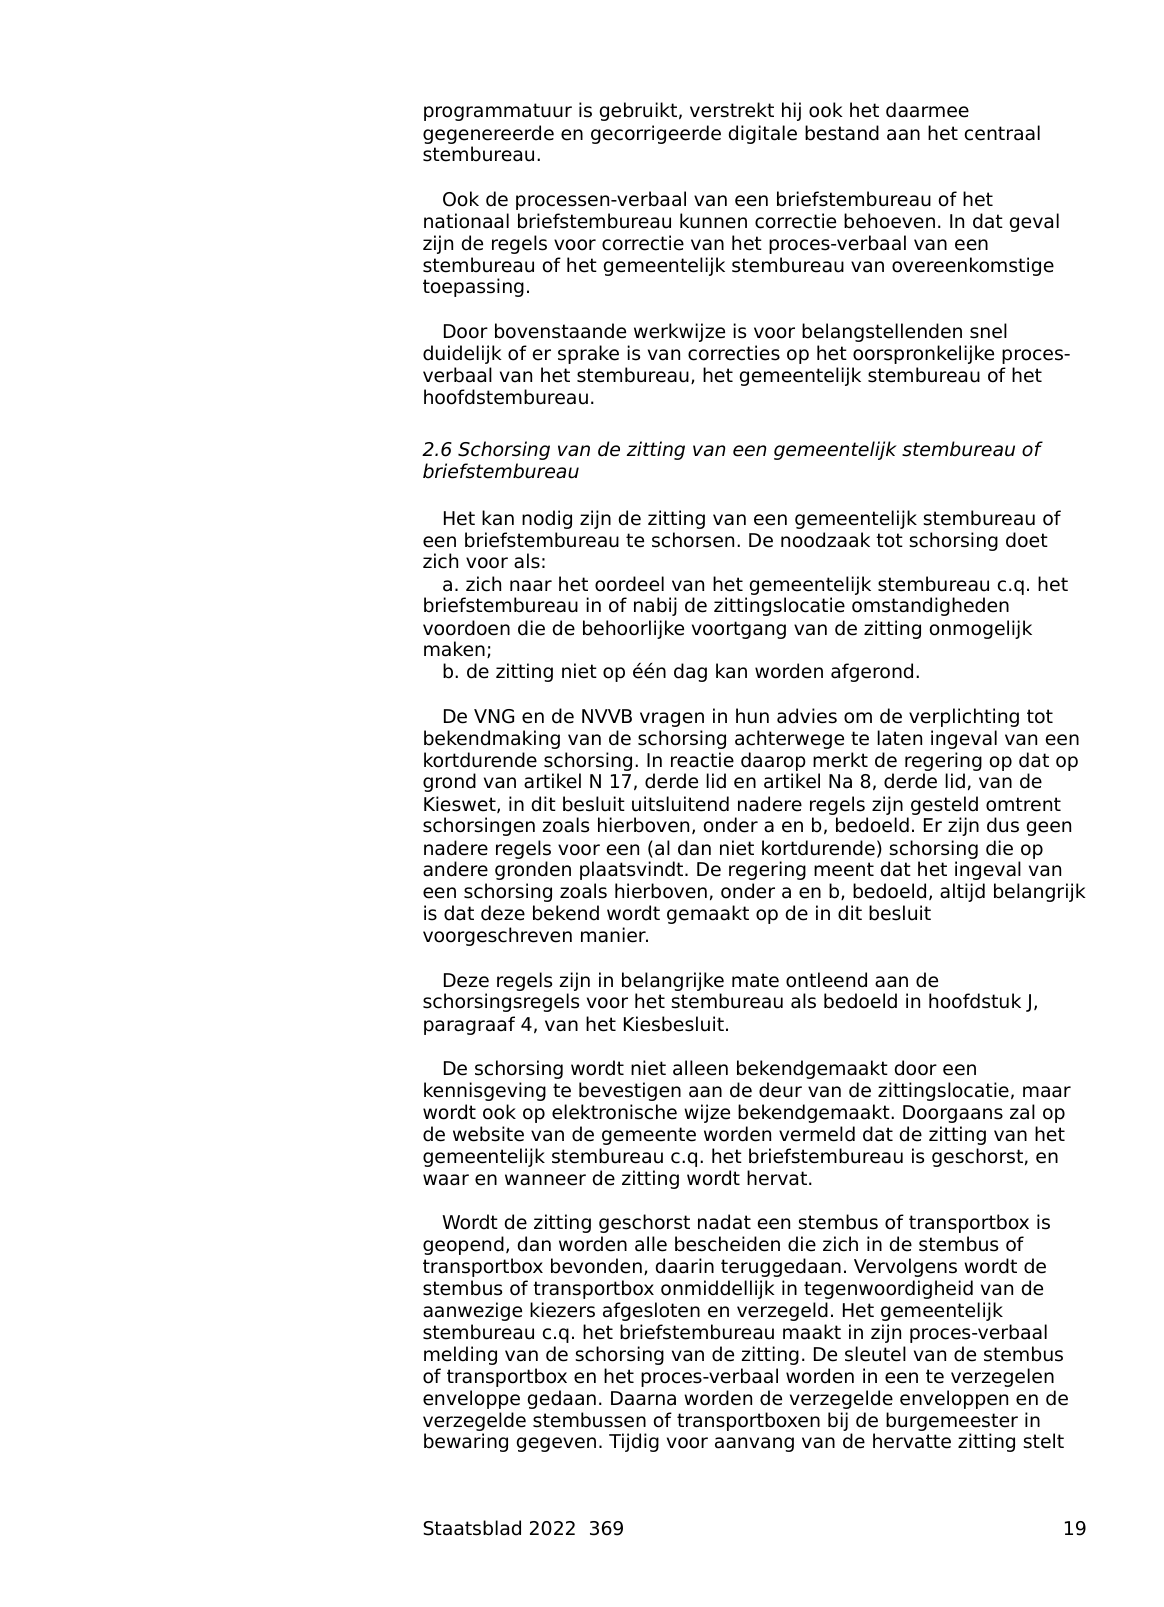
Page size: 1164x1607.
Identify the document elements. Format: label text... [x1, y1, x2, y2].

text Door bovenstaande werkwijze is voor belangstellenden snel duidelijk of er sprake is van correcties op het oorspronkelijke proces-verbaal van het stembureau, het gemeentelijk stembureau of het hoofdstembureau. [422, 321, 1087, 408]
text Het kan nodig zijn de zitting van een gemeentelijk stembureau of een briefstembureau te schorsen. De noodzaak tot schorsing doet zich voor als: [422, 507, 1087, 573]
subtitle 2.6 Schorsing van de zitting van een gemeentelijk stembureau of briefstembureau [422, 438, 1087, 482]
text De schorsing wordt niet alleen bekendgemaakt door een kennisgeving te bevestigen aan de deur van de zittingslocatie, maar wordt ook op elektronische wijze bekendgemaakt. Doorgaans zal op de website van de gemeente worden vermeld dat de zitting van het gemeentelijk stembureau c.q. het briefstembureau is geschorst, en waar en wanneer de zitting wordt hervat. [422, 1058, 1087, 1189]
text Wordt de zitting geschorst nadat een stembus of transportbox is geopend, dan worden alle bescheiden die zich in de stembus of transportbox bevonden, daarin teruggedaan. Vervolgens wordt de stembus of transportbox onmiddellijk in tegenwoordigheid van de aanwezige kiezers afgesloten en verzegeld. Het gemeentelijk stembureau c.q. het briefstembureau maakt in zijn proces-verbaal melding van de schorsing van de zitting. De sleutel van de stembus of transportbox en het proces-verbaal worden in een te verzegelen enveloppe gedaan. Daarna worden de verzegelde enveloppen en de verzegelde stembussen of transportboxen bij de burgemeester in bewaring gegeven. Tijdig voor aanvang van de hervatte zitting stelt [422, 1212, 1087, 1453]
text a. zich naar het oordeel van het gemeentelijk stembureau c.q. het briefstembureau in of nabij de zittingslocatie omstandigheden voordoen die de behoorlijke voortgang van de zitting onmogelijk maken; [422, 573, 1087, 661]
text programmatuur is gebruikt, verstrekt hij ook het daarmee gegenereerde en gecorrigeerde digitale bestand aan het centraal stembureau. [422, 100, 1087, 166]
text Deze regels zijn in belangrijke mate ontleend aan de schorsingsregels voor het stembureau als bedoeld in hoofdstuk J, paragraaf 4, van het Kiesbesluit. [422, 969, 1087, 1035]
text b. de zitting niet op één dag kan worden afgerond. [422, 661, 1087, 683]
text De VNG en de NVVB vragen in hun advies om de verplichting tot bekendmaking van de schorsing achterwege te laten ingeval van een kortdurende schorsing. In reactie daarop merkt de regering op dat op grond van artikel N 17, derde lid en artikel Na 8, derde lid, van de Kieswet, in dit besluit uitsluitend nadere regels zijn gesteld omtrent schorsingen zoals hierboven, onder a en b, bedoeld. Er zijn dus geen nadere regels voor een (al dan niet kortdurende) schorsing die op andere gronden plaatsvindt. De regering meent dat het ingeval van een schorsing zoals hierboven, onder a en b, bedoeld, altijd belangrijk is dat deze bekend wordt gemaakt op de in dit besluit voorgeschreven manier. [422, 706, 1087, 947]
text Ook de processen-verbaal van een briefstembureau of het nationaal briefstembureau kunnen correctie behoeven. In dat geval zijn de regels voor correctie van het proces-verbaal van een stembureau of het gemeentelijk stembureau van overeenkomstige toepassing. [422, 188, 1087, 298]
